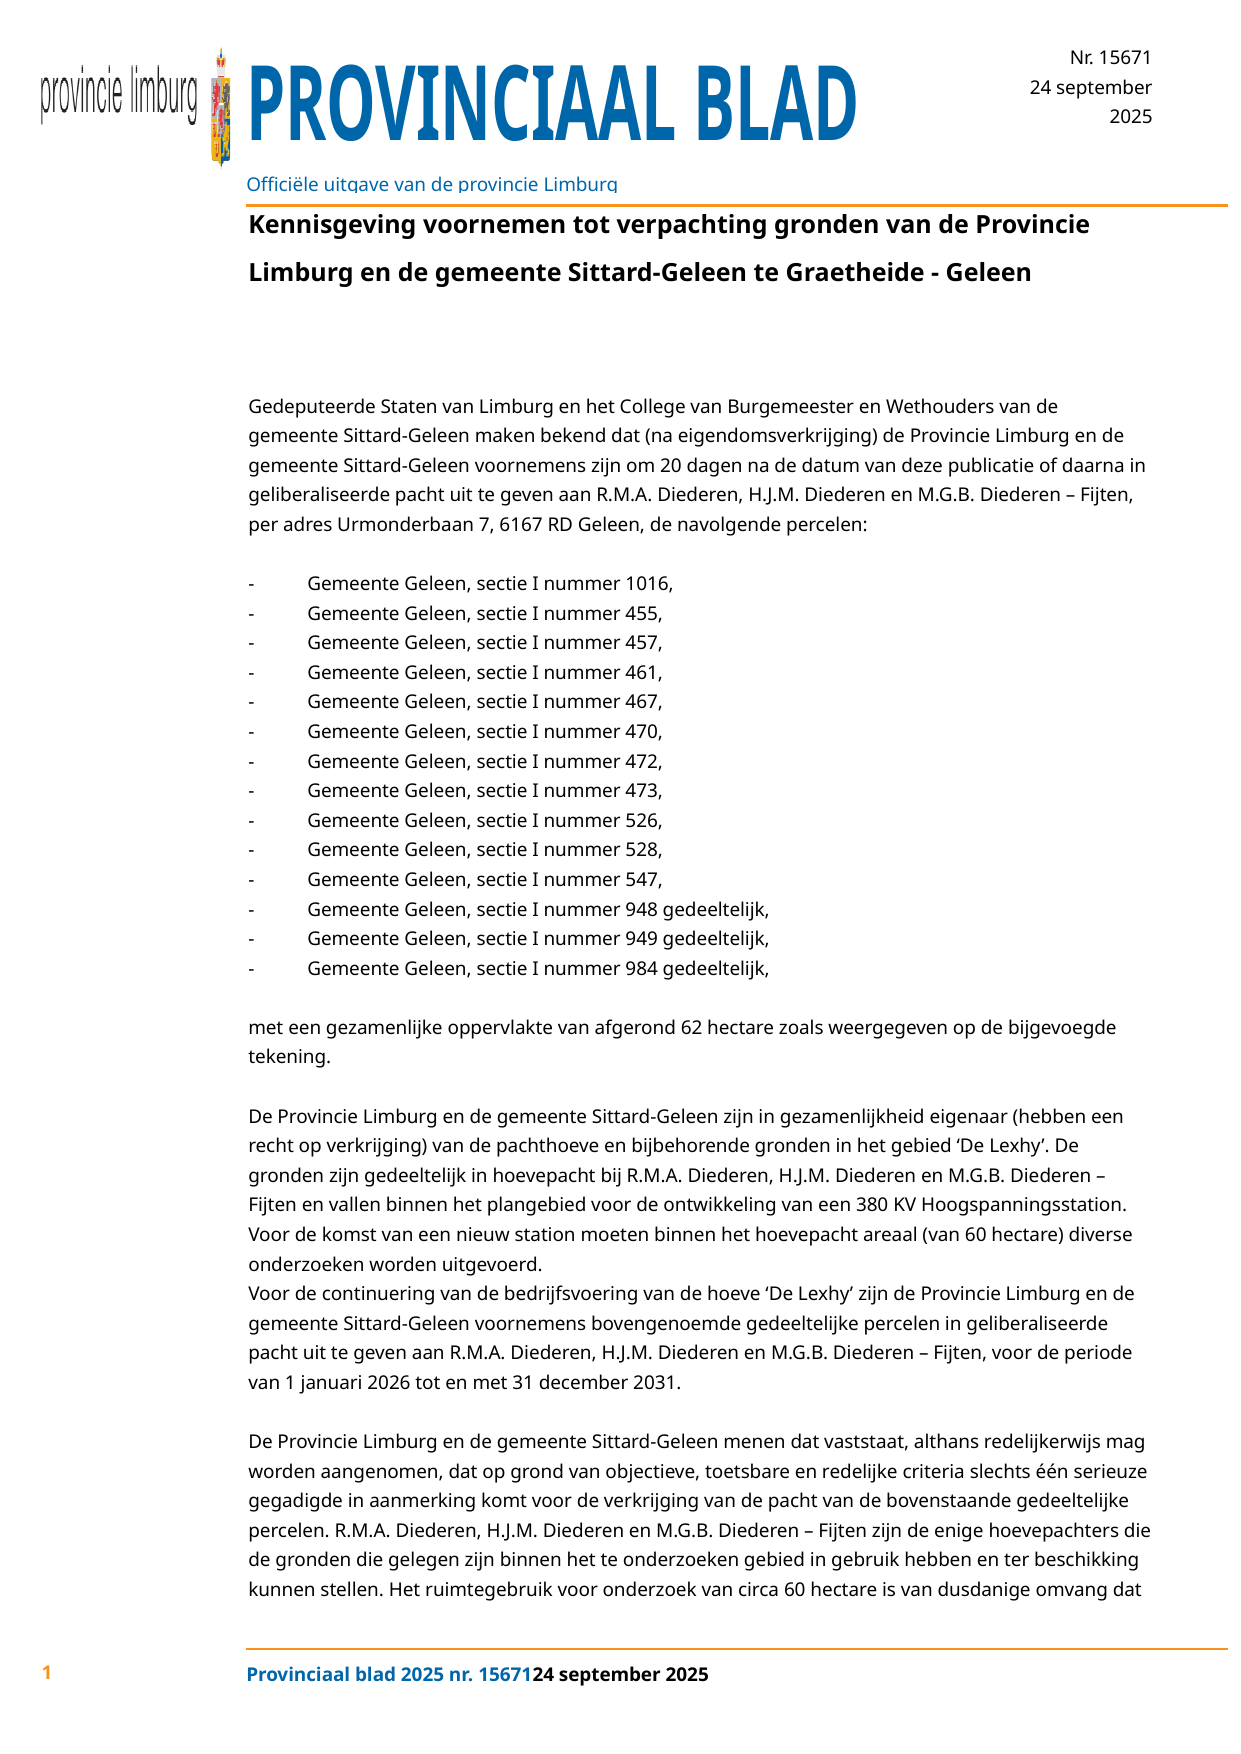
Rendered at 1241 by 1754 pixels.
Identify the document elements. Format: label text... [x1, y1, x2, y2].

picture [41, 47, 231, 172]
list Gemeente Geleen, sectie I nummer 470, [248, 718, 1152, 744]
text Voor de continuering van de bedrijfsvoering van de hoeve ‘De Lexhy’ zijn de Provincie Limburg en de gemeente Sittard-Geleen voornemens bovengenoemde gedeeltelijke percelen in geliberaliseerde pacht uit te geven aan R.M.A. Diederen, H.J.M. Diederen en M.G.B. Diederen – Fijten, voor de periode van 1 januari 2026 tot en met 31 december 2031. [248, 1280, 1152, 1395]
list Gemeente Geleen, sectie I nummer 526, [248, 807, 1152, 833]
list Gemeente Geleen, sectie I nummer 473, [248, 777, 1152, 803]
list Gemeente Geleen, sectie I nummer 528, [248, 837, 1152, 862]
list Gemeente Geleen, sectie I nummer 1016, [248, 570, 1152, 596]
list Gemeente Geleen, sectie I nummer 455, [248, 600, 1152, 626]
list Gemeente Geleen, sectie I nummer 984 gedeeltelijk, [248, 955, 1152, 981]
list Gemeente Geleen, sectie I nummer 472, [248, 748, 1152, 774]
text De Provincie Limburg en de gemeente Sittard-Geleen menen dat vaststaat, althans redelijkerwijs mag worden aangenomen, dat op grond van objectieve, toetsbare en redelijke criteria slechts één serieuze gegadigde in aanmerking komt voor de verkrijging van de pacht van de bovenstaande gedeeltelijke percelen. R.M.A. Diederen, H.J.M. Diederen en M.G.B. Diederen – Fijten zijn de enige hoevepachters die de gronden die gelegen zijn binnen het te onderzoeken gebied in gebruik hebben en ter beschikking kunnen stellen. Het ruimtegebruik voor onderzoek van circa 60 hectare is van dusdanige omvang dat [248, 1428, 1152, 1602]
list Gemeente Geleen, sectie I nummer 948 gedeeltelijk, [248, 896, 1152, 922]
list Gemeente Geleen, sectie I nummer 547, [248, 866, 1152, 892]
list Gemeente Geleen, sectie I nummer 457, [248, 629, 1152, 655]
text De Provincie Limburg en de gemeente Sittard-Geleen zijn in gezamenlijkheid eigenaar (hebben een recht op verkrijging) van de pachthoeve en bijbehorende gronden in het gebied ‘De Lexhy’. De gronden zijn gedeeltelijk in hoevepacht bij R.M.A. Diederen, H.J.M. Diederen en M.G.B. Diederen – Fijten en vallen binnen het plangebied voor de ontwikkeling van een 380 KV Hoogspanningsstation. Voor de komst van een nieuw station moeten binnen het hoevepacht areaal (van 60 hectare) diverse onderzoeken worden uitgevoerd. [248, 1103, 1152, 1277]
list Gemeente Geleen, sectie I nummer 461, [248, 659, 1152, 685]
text Gedeputeerde Staten van Limburg en het College van Burgemeester en Wethouders van de gemeente Sittard-Geleen maken bekend dat (na eigendomsverkrijging) de Provincie Limburg en de gemeente Sittard-Geleen voornemens zijn om 20 dagen na de datum van deze publicatie of daarna in geliberaliseerde pacht uit te geven aan R.M.A. Diederen, H.J.M. Diederen en M.G.B. Diederen – Fijten, per adres Urmonderbaan 7, 6167 RD Geleen, de navolgende percelen: [248, 393, 1152, 537]
list Gemeente Geleen, sectie I nummer 949 gedeeltelijk, [248, 925, 1152, 951]
text Kennisgeving voornemen tot verpachting gronden van de Provincie Limburg en de gemeente Sittard-Geleen te Graetheide - Geleen [248, 207, 1152, 288]
text met een gezamenlijke oppervlakte van afgerond 62 hectare zoals weergegeven op de bijgevoegde tekening. [248, 1014, 1152, 1069]
list Gemeente Geleen, sectie I nummer 467, [248, 689, 1152, 714]
